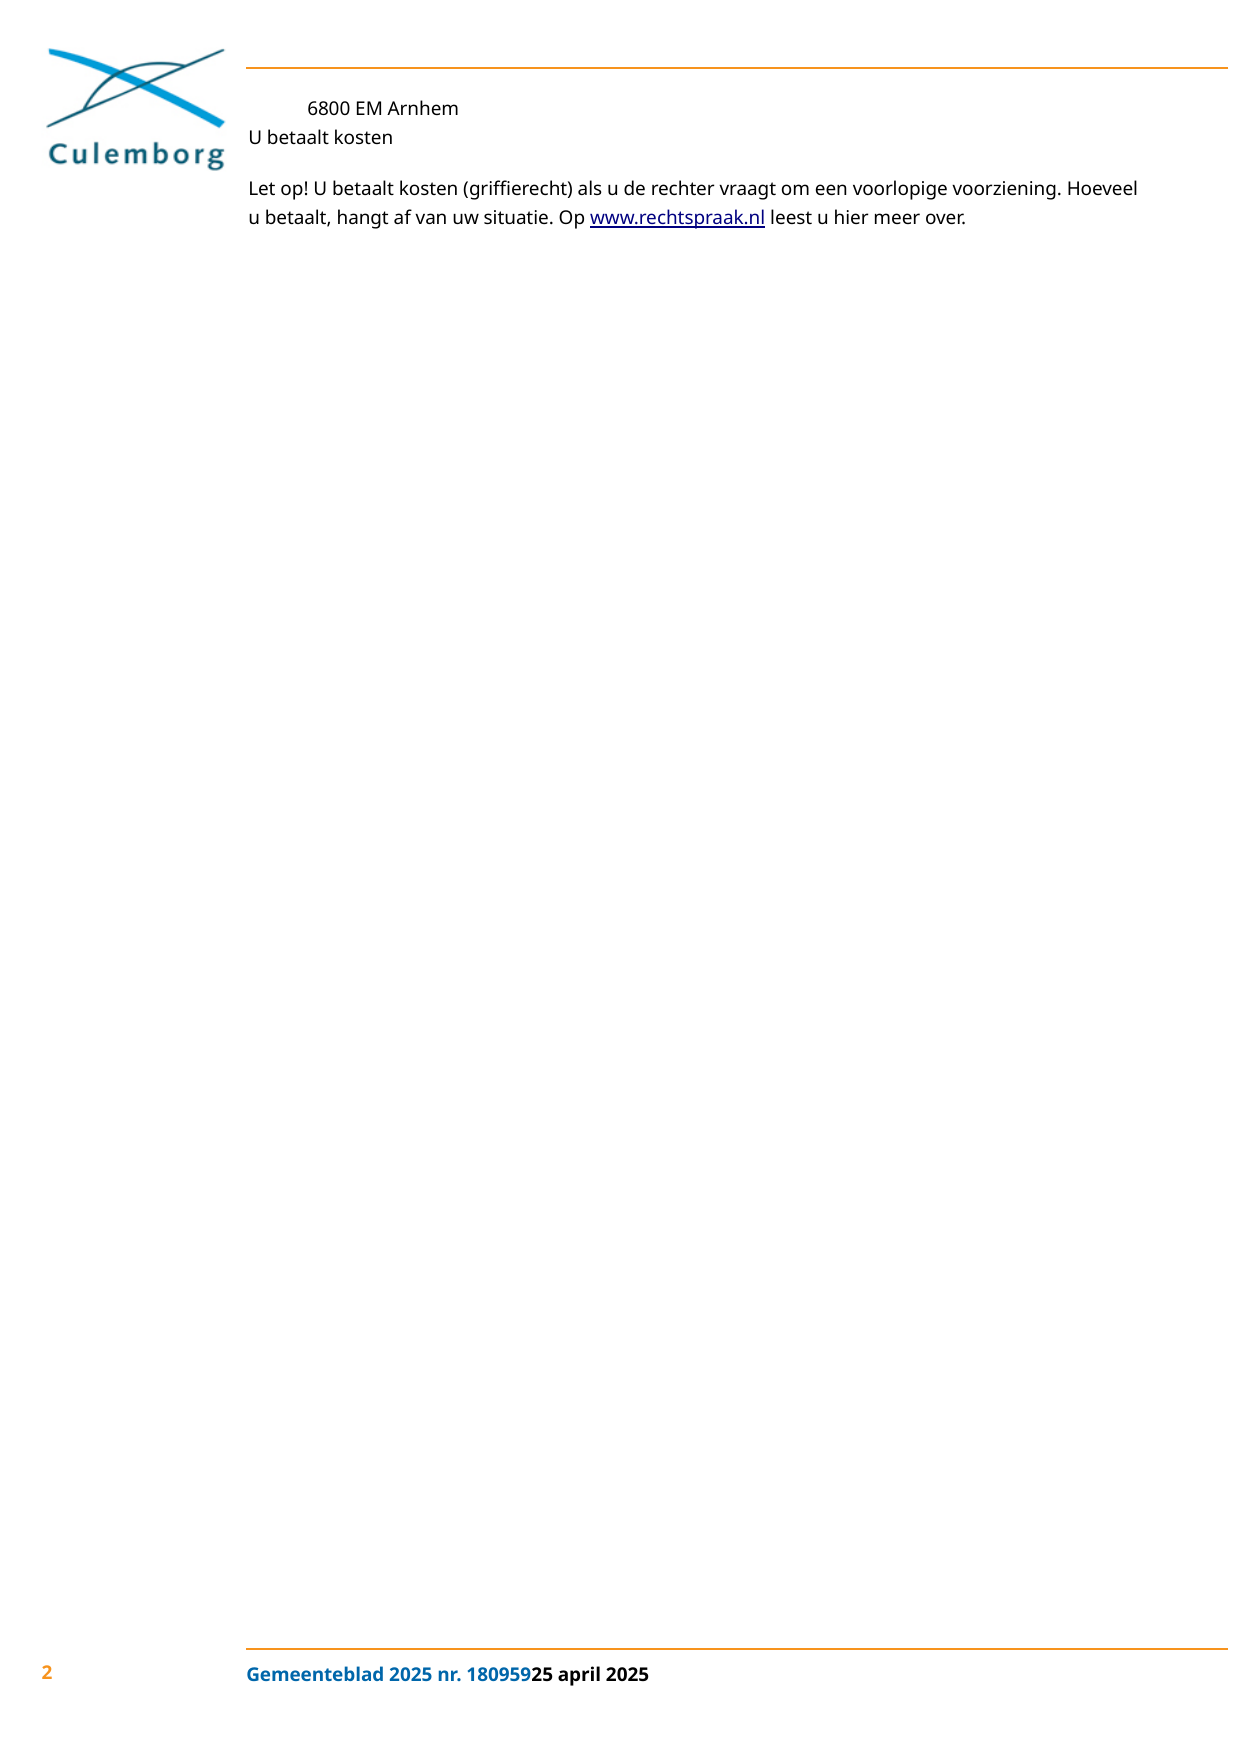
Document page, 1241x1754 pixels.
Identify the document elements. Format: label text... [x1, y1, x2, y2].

list 6800 EM Arnhem [248, 95, 1152, 121]
text Let op! U betaalt kosten (griffierecht) als u de rechter vraagt om een voorlopige voorziening. Hoeveel u betaalt, hangt af van uw situatie. Op www.rechtspraak.nl leest u hier meer over. [248, 175, 1152, 230]
text U betaalt kosten [248, 124, 1152, 150]
picture [41, 47, 231, 172]
